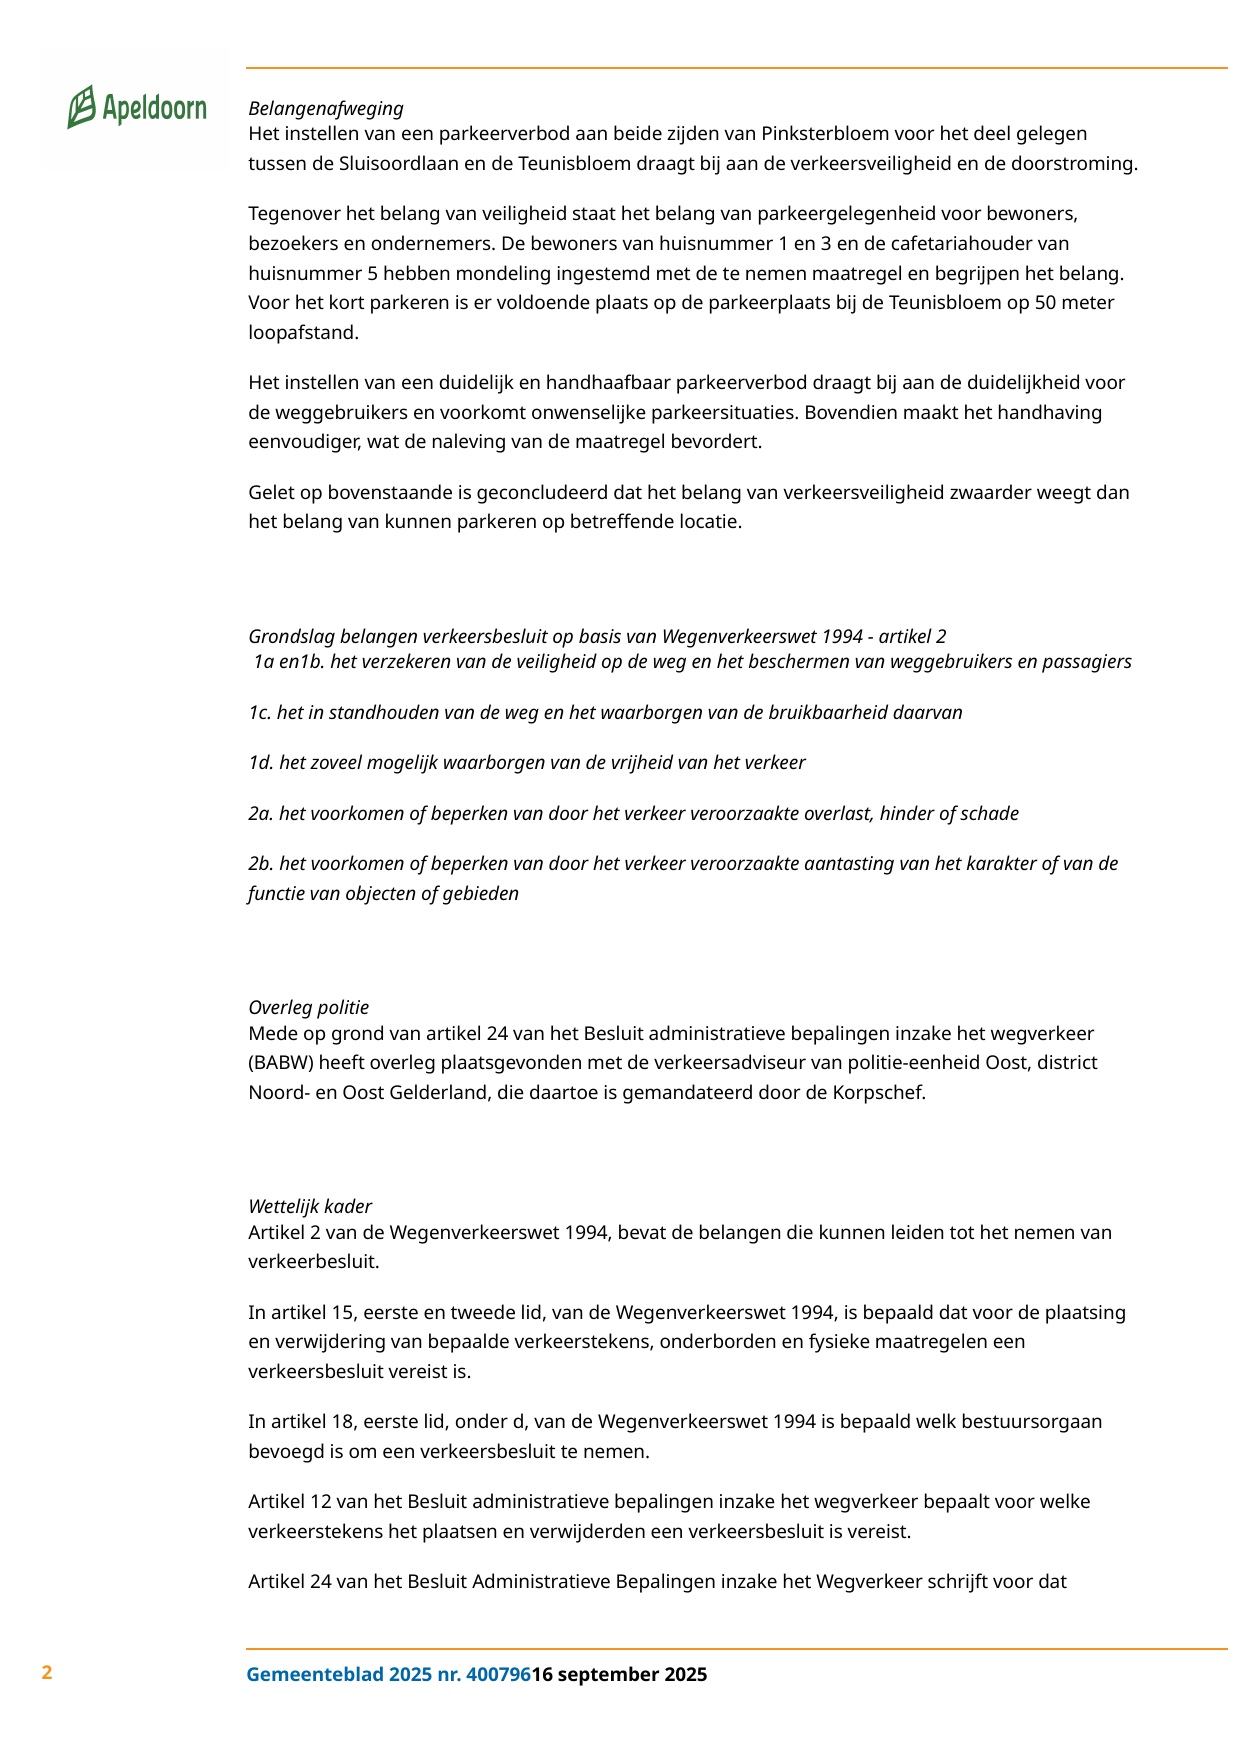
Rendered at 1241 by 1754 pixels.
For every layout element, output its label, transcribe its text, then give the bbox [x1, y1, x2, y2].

picture [41, 47, 231, 172]
text 1c. het in standhouden van de weg en het waarborgen van de bruikbaarheid daarvan [248, 699, 1152, 725]
text 2b. het voorkomen of beperken van door het verkeer veroorzaakte aantasting van het karakter of van de functie van objecten of gebieden [248, 850, 1152, 906]
text Artikel 12 van het Besluit administratieve bepalingen inzake het wegverkeer bepaalt voor welke verkeerstekens het plaatsen en verwijderden een verkeersbesluit is vereist. [248, 1489, 1152, 1544]
text In artikel 15, eerste en tweede lid, van de Wegenverkeerswet 1994, is bepaald dat voor de plaatsing en verwijdering van bepaalde verkeerstekens, onderborden en fysieke maatregelen een verkeersbesluit vereist is. [248, 1299, 1152, 1384]
text Het instellen van een duidelijk en handhaafbaar parkeerverbod draagt bij aan de duidelijkheid voor de weggebruikers en voorkomt onwenselijke parkeersituaties. Bovendien maakt het handhaving eenvoudiger, wat de naleving van de maatregel bevordert. [248, 369, 1152, 454]
text Belangenafweging [248, 95, 1152, 121]
text Grondslag belangen verkeersbesluit op basis van Wegenverkeerswet 1994 - artikel 2 [248, 623, 1152, 648]
text Gelet op bovenstaande is geconcludeerd dat het belang van verkeersveiligheid zwaarder weegt dan het belang van kunnen parkeren op betreffende locatie. [248, 479, 1152, 534]
text Wettelijk kader [248, 1193, 1152, 1219]
text Tegenover het belang van veiligheid staat het belang van parkeergelegenheid voor bewoners, bezoekers en ondernemers. De bewoners van huisnummer 1 en 3 en de cafetariahouder van huisnummer 5 hebben mondeling ingestemd met de te nemen maatregel en begrijpen het belang. Voor het kort parkeren is er voldoende plaats op de parkeerplaats bij de Teunisbloem op 50 meter loopafstand. [248, 201, 1152, 344]
text Overleg politie [248, 994, 1152, 1020]
text 2a. het voorkomen of beperken van door het verkeer veroorzaakte overlast, hinder of schade [248, 800, 1152, 826]
text 1d. het zoveel mogelijk waarborgen van de vrijheid van het verkeer [248, 749, 1152, 775]
text Artikel 24 van het Besluit Administratieve Bepalingen inzake het Wegverkeer schrijft voor dat [248, 1569, 1152, 1594]
text Mede op grond van artikel 24 van het Besluit administratieve bepalingen inzake het wegverkeer (BABW) heeft overleg plaatsgevonden met de verkeersadviseur van politie-eenheid Oost, district Noord- en Oost Gelderland, die daartoe is gemandateerd door de Korpschef. [248, 1020, 1152, 1105]
text 1a en1b. het verzekeren van de veiligheid op de weg en het beschermen van weggebruikers en passagiers [248, 648, 1152, 674]
text In artikel 18, eerste lid, onder d, van de Wegenverkeerswet 1994 is bepaald welk bestuursorgaan bevoegd is om een verkeersbesluit te nemen. [248, 1409, 1152, 1464]
text Het instellen van een parkeerverbod aan beide zijden van Pinksterbloem voor het deel gelegen tussen de Sluisoordlaan en de Teunisbloem draagt bij aan de verkeersveiligheid en de doorstroming. [248, 121, 1152, 176]
text Artikel 2 van de Wegenverkeerswet 1994, bevat de belangen die kunnen leiden tot het nemen van verkeerbesluit. [248, 1219, 1152, 1274]
